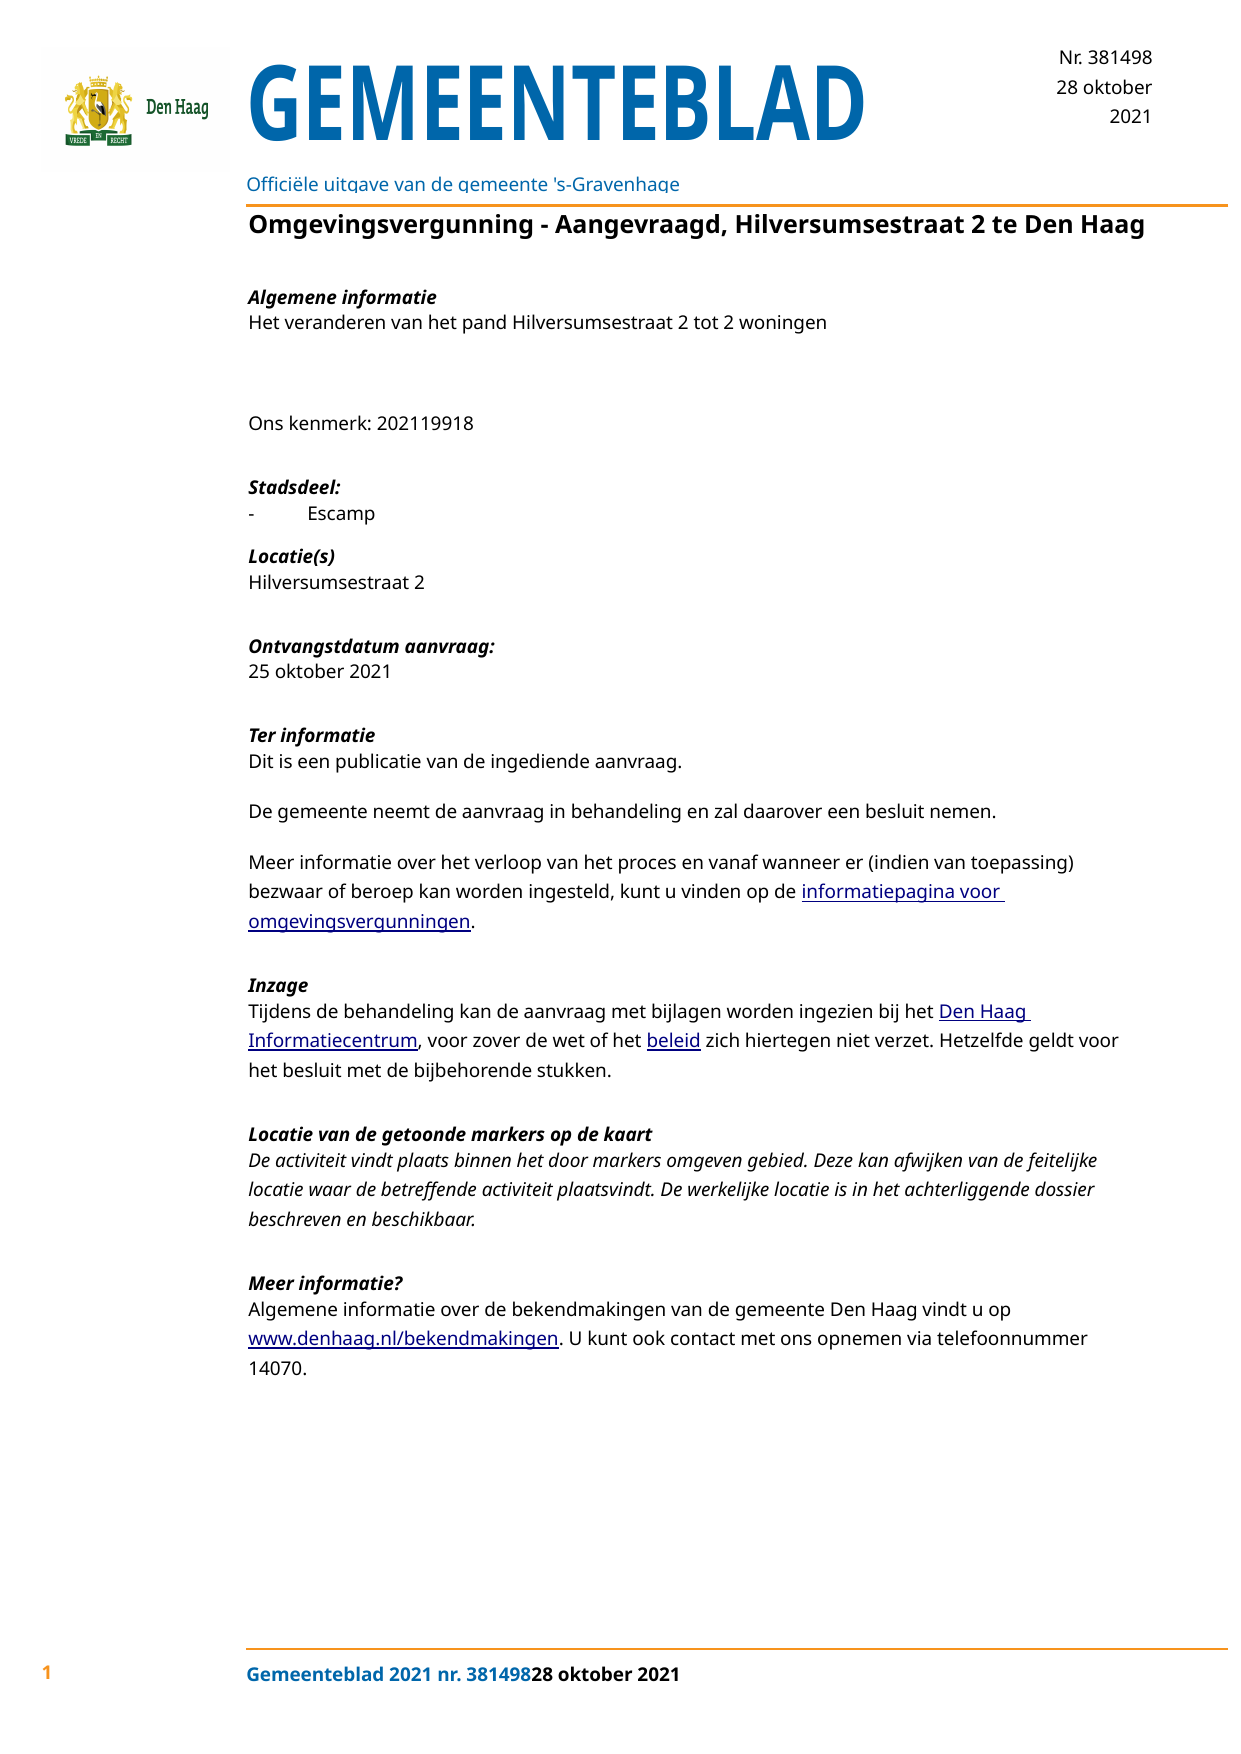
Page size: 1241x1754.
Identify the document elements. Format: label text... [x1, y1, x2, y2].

text Algemene informatie over de bekendmakingen van de gemeente Den Haag vindt u op www.denhaag.nl/bekendmakingen. U kunt ook contact met ons opnemen via telefoonnummer 14070. [248, 1296, 1152, 1381]
text De gemeente neemt de aanvraag in behandeling en zal daarover een besluit nemen. [248, 799, 1152, 824]
text Tijdens de behandeling kan de aanvraag met bijlagen worden ingezien bij het Den Haag Informatiecentrum, voor zover de wet of het beleid zich hiertegen niet verzet. Hetzelfde geldt voor het besluit met de bijbehorende stukken. [248, 998, 1152, 1083]
text De activiteit vindt plaats binnen het door markers omgeven gebied. Deze kan afwijken van de feitelijke locatie waar de betreffende activiteit plaatsvindt. De werkelijke locatie is in het achterliggende dossier beschreven en beschikbaar. [248, 1147, 1152, 1232]
picture [41, 47, 231, 172]
text Ontvangstdatum aanvraag: [248, 633, 1152, 659]
text Het veranderen van het pand Hilversumsestraat 2 tot 2 woningen [248, 309, 1152, 335]
text Omgevingsvergunning - Aangevraagd, Hilversumsestraat 2 te Den Haag [248, 207, 1152, 241]
text Locatie van de getoonde markers op de kaart [248, 1121, 1152, 1147]
text Dit is een publicatie van de ingediende aanvraag. [248, 748, 1152, 774]
text 25 oktober 2021 [248, 659, 1152, 684]
text Ter informatie [248, 723, 1152, 748]
text Locatie(s) [248, 543, 1152, 569]
text Hilversumsestraat 2 [248, 569, 1152, 595]
text Meer informatie? [248, 1270, 1152, 1296]
text Inzage [248, 972, 1152, 998]
list Escamp [248, 500, 1152, 526]
text Stadsdeel: [248, 474, 1152, 500]
text Meer informatie over het verloop van het proces en vanaf wanneer er (indien van toepassing) bezwaar of beroep kan worden ingesteld, kunt u vinden op de informatiepagina voor omgevingsvergunningen. [248, 849, 1152, 934]
text Ons kenmerk: 202119918 [248, 410, 1152, 436]
text Algemene informatie [248, 284, 1152, 309]
